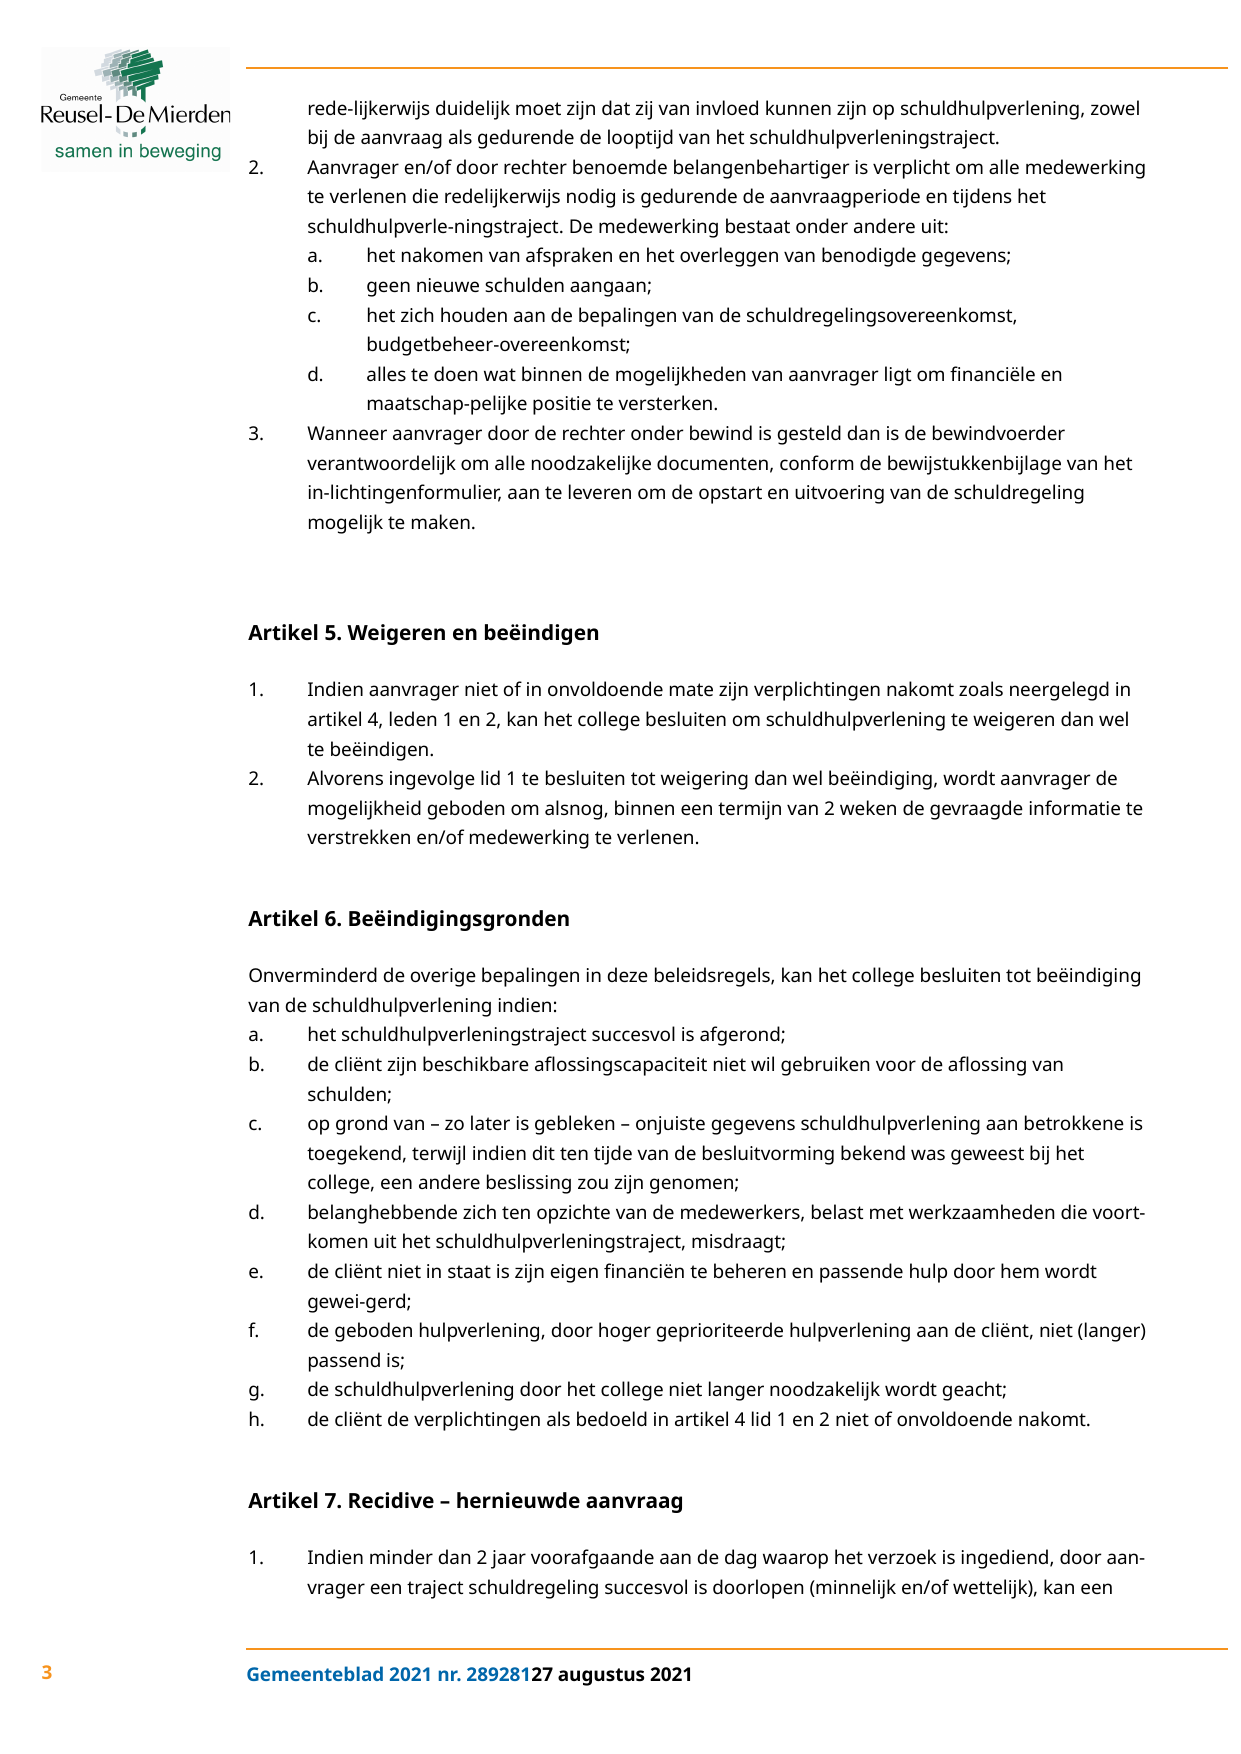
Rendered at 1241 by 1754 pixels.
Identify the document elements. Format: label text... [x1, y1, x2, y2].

list Wanneer aanvrager door de rechter onder bewind is gesteld dan is de bewindvoerder verantwoordelijk om alle noodzakelijke documenten, conform de bewijstukkenbijlage van het in-lichtingenformulier, aan te leveren om de opstart en uitvoering van de schuldregeling mogelijk te maken. [248, 420, 1152, 535]
list de cliënt zijn beschikbare aflossingscapaciteit niet wil gebruiken voor de aflossing van schulden; [248, 1051, 1152, 1107]
list Aanvrager en/of door rechter benoemde belangenbehartiger is verplicht om alle medewerking te verlenen die redelijkerwijs nodig is gedurende de aanvraagperiode en tijdens het schuldhulpverle-ningstraject. De medewerking bestaat onder andere uit: [248, 154, 1152, 239]
list Indien minder dan 2 jaar voorafgaande aan de dag waarop het verzoek is ingediend, door aan-vrager een traject schuldregeling succesvol is doorlopen (minnelijk en/of wettelijk), kan een [248, 1544, 1152, 1599]
list op grond van – zo later is gebleken – onjuiste gegevens schuldhulpverlening aan betrokkene is toegekend, terwijl indien dit ten tijde van de besluitvorming bekend was geweest bij het college, een andere beslissing zou zijn genomen; [248, 1110, 1152, 1195]
list het nakomen van afspraken en het overleggen van benodigde gegevens; [307, 243, 1152, 268]
list het zich houden aan de bepalingen van de schuldregelingsovereenkomst, budgetbeheer-overeenkomst; [307, 302, 1152, 357]
list de schuldhulpverlening door het college niet langer noodzakelijk wordt geacht; [248, 1377, 1152, 1402]
list belanghebbende zich ten opzichte van de medewerkers, belast met werkzaamheden die voort-komen uit het schuldhulpverleningstraject, misdraagt; [248, 1199, 1152, 1254]
list geen nieuwe schulden aangaan; [307, 272, 1152, 298]
list Alvorens ingevolge lid 1 te besluiten tot weigering dan wel beëindiging, wordt aanvrager de mogelijkheid geboden om alsnog, binnen een termijn van 2 weken de gevraagde informatie te verstrekken en/of medewerking te verlenen. [248, 765, 1152, 850]
list alles te doen wat binnen de mogelijkheden van aanvrager ligt om financiële en maatschap-pelijke positie te versterken. [307, 361, 1152, 416]
list de geboden hulpverlening, door hoger geprioriteerde hulpverlening aan de cliënt, niet (langer) passend is; [248, 1317, 1152, 1373]
list het schuldhulpverleningstraject succesvol is afgerond; [248, 1022, 1152, 1047]
list rede-lijkerwijs duidelijk moet zijn dat zij van invloed kunnen zijn op schuldhulpverlening, zowel bij de aanvraag als gedurende de looptijd van het schuldhulpverleningstraject. [248, 95, 1152, 150]
list de cliënt niet in staat is zijn eigen financiën te beheren en passende hulp door hem wordt gewei-gerd; [248, 1258, 1152, 1314]
list Indien aanvrager niet of in onvoldoende mate zijn verplichtingen nakomt zoals neergelegd in artikel 4, leden 1 en 2, kan het college besluiten om schuldhulpverlening te weigeren dan wel te beëindigen. [248, 677, 1152, 761]
text Artikel 5. Weigeren en beëindigen [248, 618, 1152, 647]
text Onverminderd de overige bepalingen in deze beleidsregels, kan het college besluiten tot beëindiging van de schuldhulpverlening indien: [248, 962, 1152, 1018]
picture [41, 47, 231, 172]
text Artikel 7. Recidive – hernieuwde aanvraag [248, 1486, 1152, 1515]
list de cliënt de verplichtingen als bedoeld in artikel 4 lid 1 en 2 niet of onvoldoende nakomt. [248, 1406, 1152, 1432]
text Artikel 6. Beëindigingsgronden [248, 904, 1152, 933]
